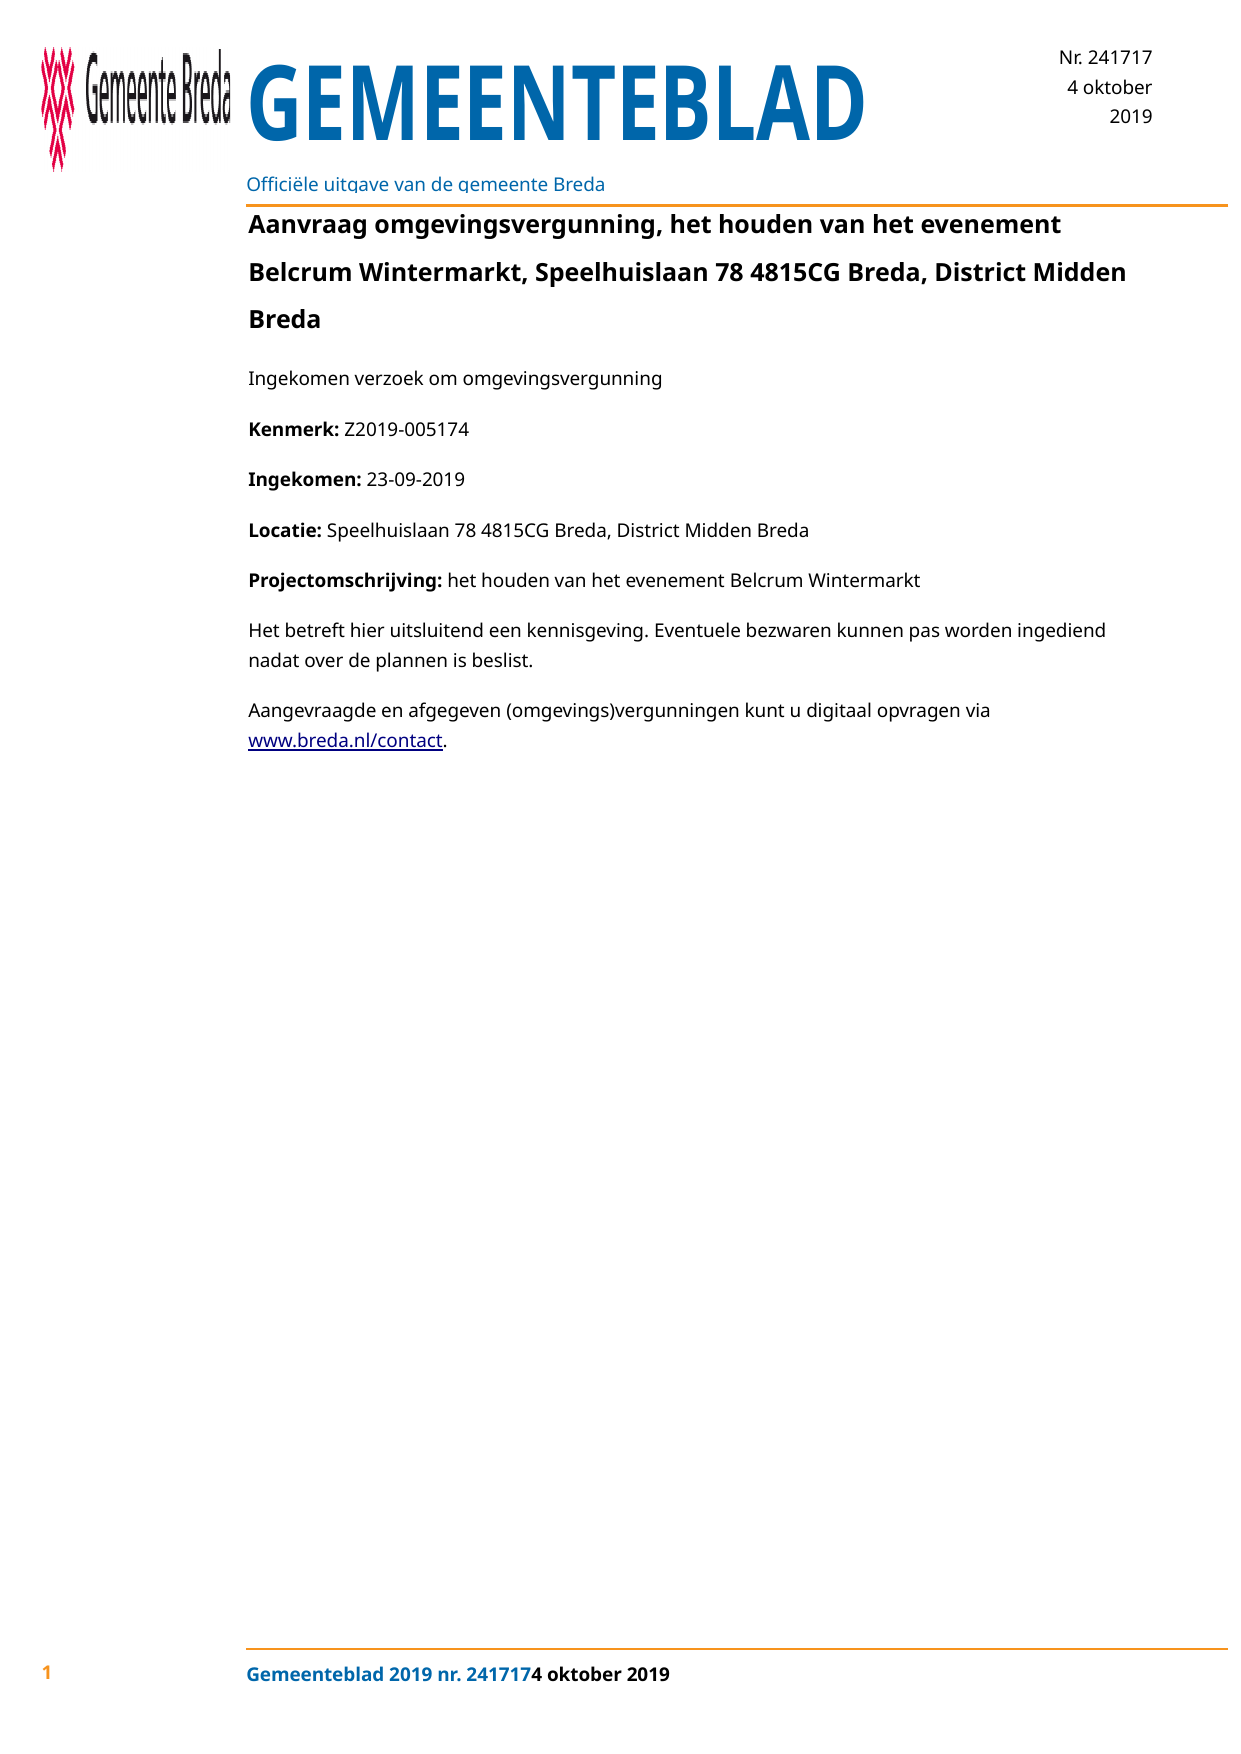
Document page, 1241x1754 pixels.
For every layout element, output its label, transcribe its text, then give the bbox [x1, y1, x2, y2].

text Projectomschrijving: het houden van het evenement Belcrum Wintermarkt [248, 567, 1152, 593]
text Aangevraagde en afgegeven (omgevings)vergunningen kunt u digitaal opvragen via www.breda.nl/contact. [248, 698, 1152, 753]
text Locatie: Speelhuislaan 78 4815CG Breda, District Midden Breda [248, 517, 1152, 542]
text Ingekomen: 23-09-2019 [248, 466, 1152, 492]
text Aanvraag omgevingsvergunning, het houden van het evenement Belcrum Wintermarkt, Speelhuislaan 78 4815CG Breda, District Midden Breda [248, 207, 1152, 336]
text Kenmerk: Z2019-005174 [248, 416, 1152, 442]
text Het betreft hier uitsluitend een kennisgeving. Eventuele bezwaren kunnen pas worden ingediend nadat over de plannen is beslist. [248, 618, 1152, 673]
picture [41, 47, 231, 172]
text Ingekomen verzoek om omgevingsvergunning [248, 366, 1152, 391]
